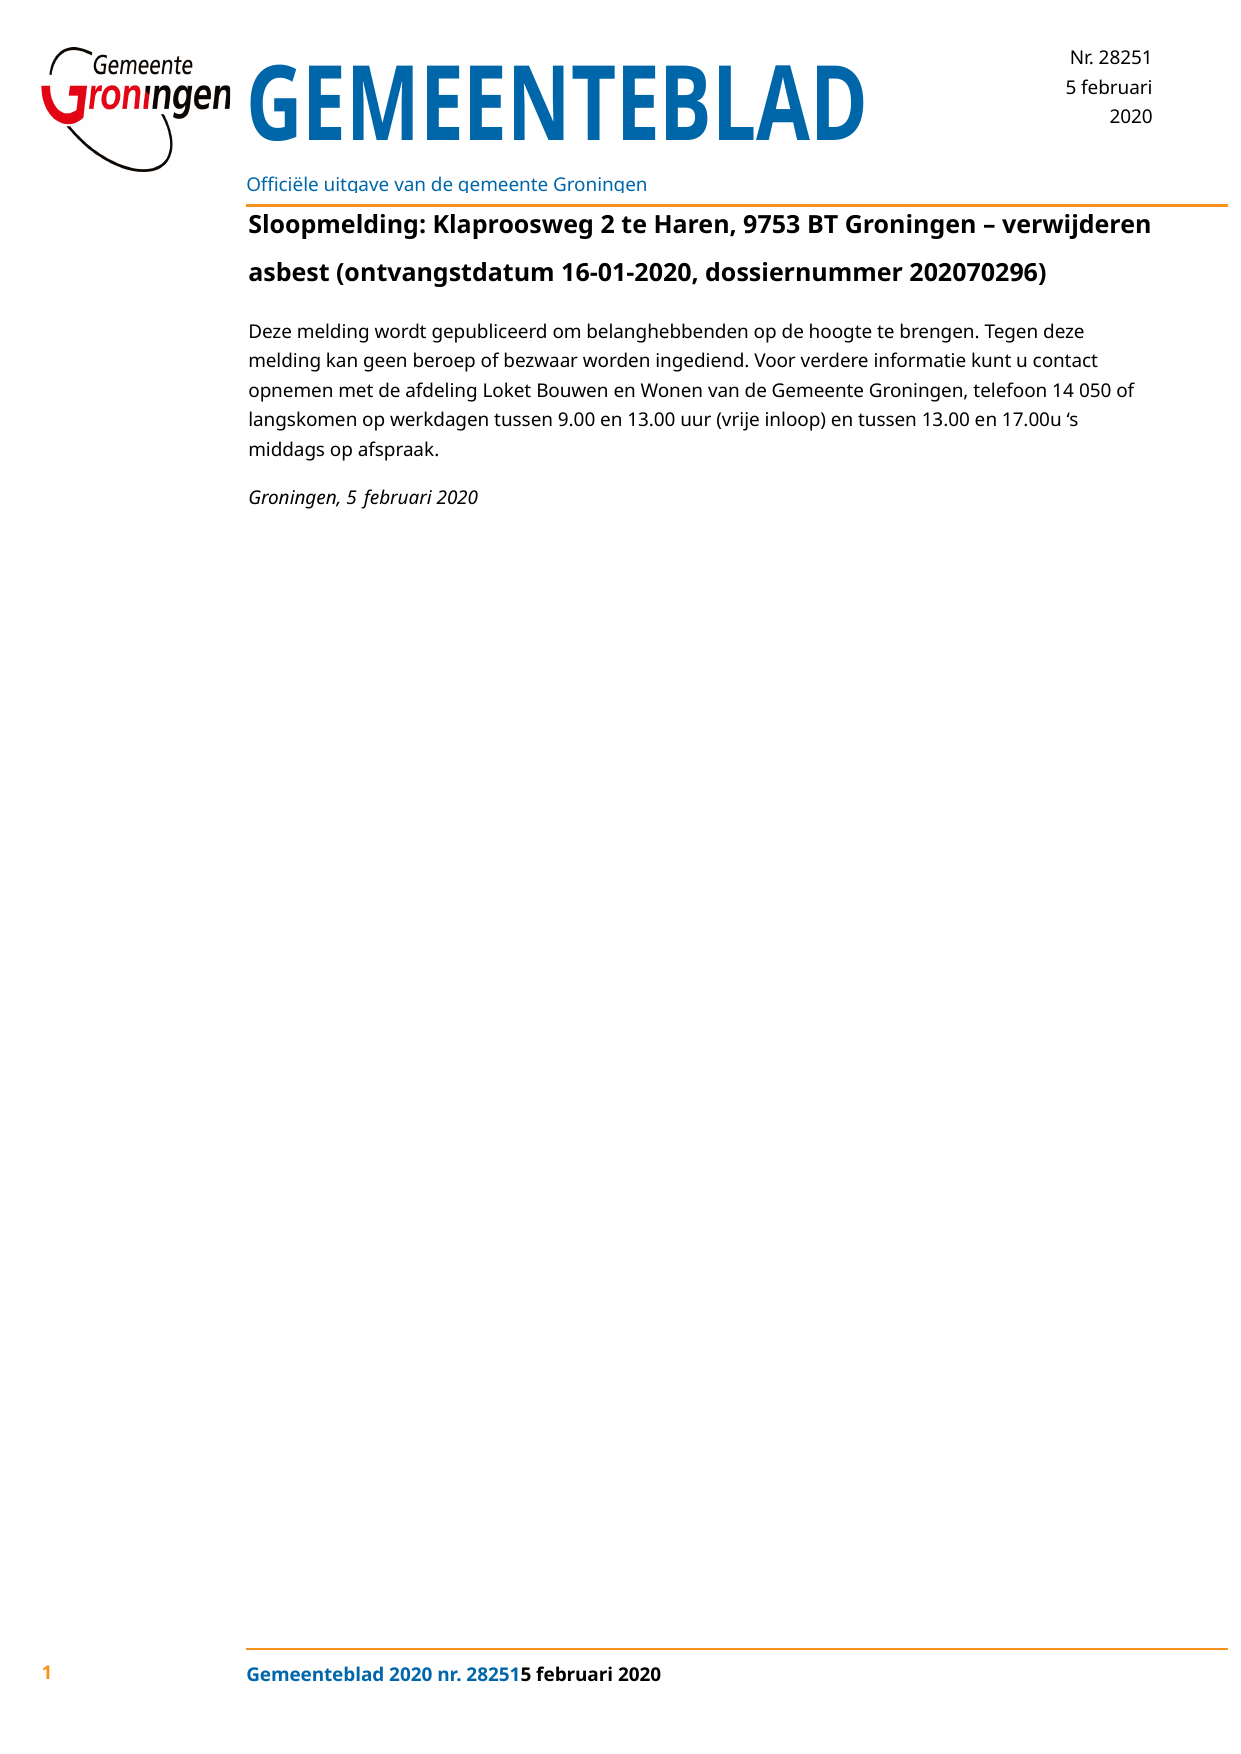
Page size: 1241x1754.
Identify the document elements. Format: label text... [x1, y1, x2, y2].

text Sloopmelding: Klaproosweg 2 te Haren, 9753 BT Groningen – verwijderen asbest (ontvangstdatum 16-01-2020, dossiernummer 202070296) [248, 207, 1152, 288]
text Deze melding wordt gepubliceerd om belanghebbenden op de hoogte te brengen. Tegen deze melding kan geen beroep of bezwaar worden ingediend. Voor verdere informatie kunt u contact opnemen met de afdeling Loket Bouwen en Wonen van de Gemeente Groningen, telefoon 14 050 of langskomen op werkdagen tussen 9.00 en 13.00 uur (vrije inloop) en tussen 13.00 en 17.00u ‘s middags op afspraak. [248, 318, 1152, 462]
text Groningen, 5 februari 2020 [248, 484, 1152, 510]
picture [41, 47, 231, 172]
